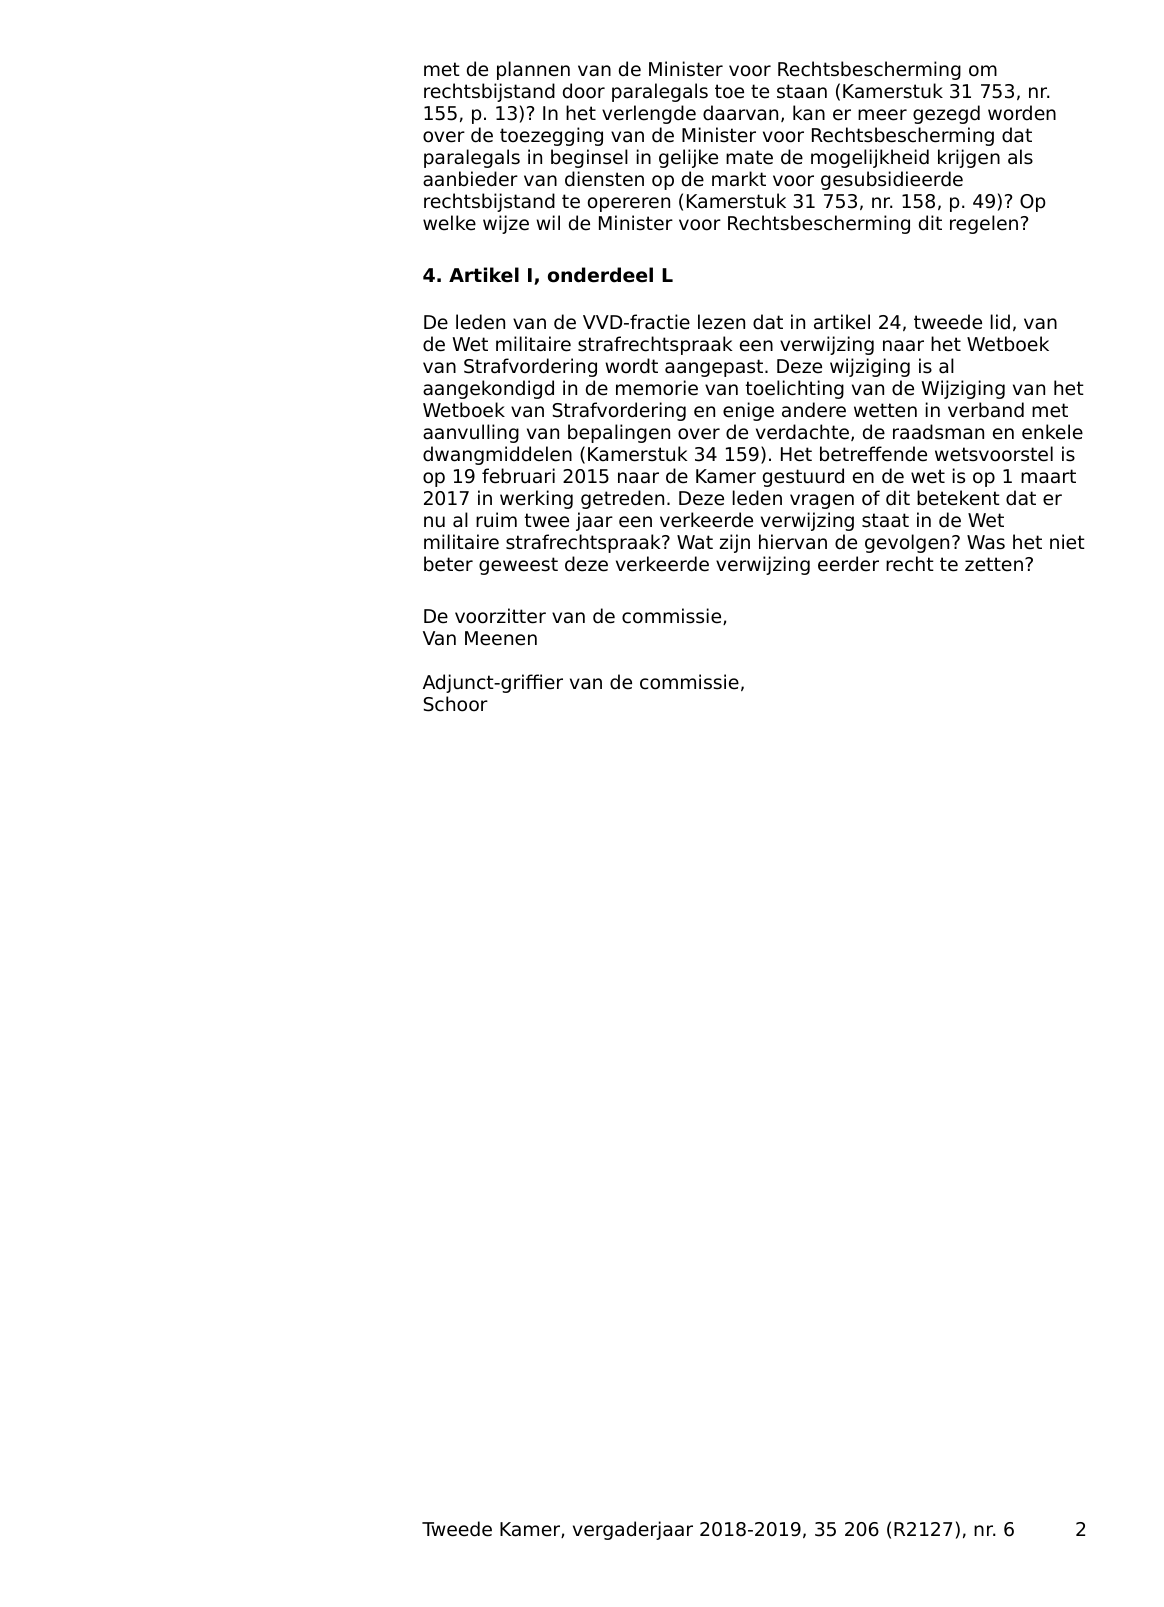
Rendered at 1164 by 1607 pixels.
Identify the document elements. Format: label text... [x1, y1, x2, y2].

text met de plannen van de Minister voor Rechtsbescherming om rechtsbijstand door paralegals toe te staan (Kamerstuk 31 753, nr. 155, p. 13)? In het verlengde daarvan, kan er meer gezegd worden over de toezegging van de Minister voor Rechtsbescherming dat paralegals in beginsel in gelijke mate de mogelijkheid krijgen als aanbieder van diensten op de markt voor gesubsidieerde rechtsbijstand te opereren (Kamerstuk 31 753, nr. 158, p. 49)? Op welke wijze wil de Minister voor Rechtsbescherming dit regelen? [422, 59, 1087, 235]
text Adjunct-griffier van de commissie, Schoor [422, 672, 1087, 716]
text De voorzitter van de commissie, Van Meenen [422, 606, 1087, 649]
subtitle 4. Artikel I, onderdeel L [422, 265, 1087, 287]
text De leden van de VVD-fractie lezen dat in artikel 24, tweede lid, van de Wet militaire strafrechtspraak een verwijzing naar het Wetboek van Strafvordering wordt aangepast. Deze wijziging is al aangekondigd in de memorie van toelichting van de Wijziging van het Wetboek van Strafvordering en enige andere wetten in verband met aanvulling van bepalingen over de verdachte, de raadsman en enkele dwangmiddelen (Kamerstuk 34 159). Het betreffende wetsvoorstel is op 19 februari 2015 naar de Kamer gestuurd en de wet is op 1 maart 2017 in werking getreden. Deze leden vragen of dit betekent dat er nu al ruim twee jaar een verkeerde verwijzing staat in de Wet militaire strafrechtspraak? Wat zijn hiervan de gevolgen? Was het niet beter geweest deze verkeerde verwijzing eerder recht te zetten? [422, 312, 1087, 576]
